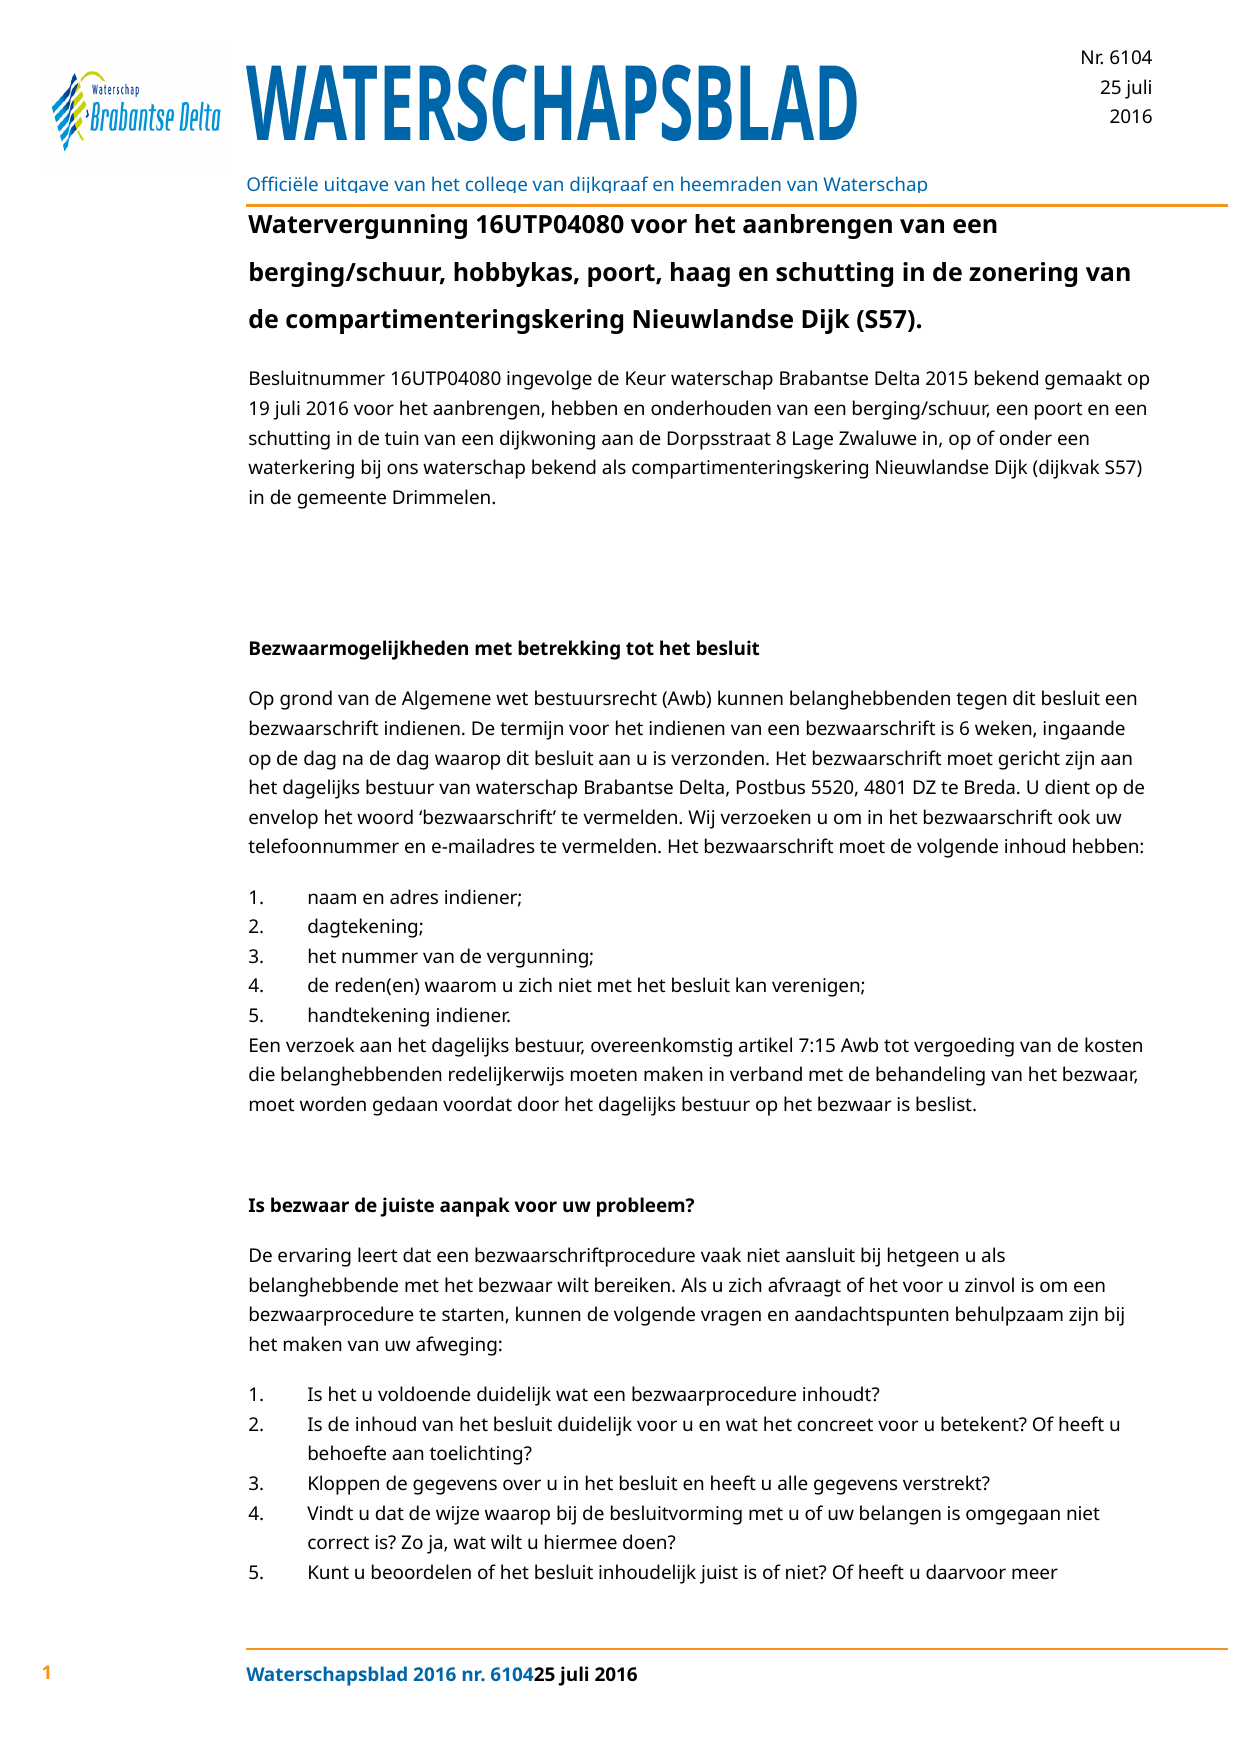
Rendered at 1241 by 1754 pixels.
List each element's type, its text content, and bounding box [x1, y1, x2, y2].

text De ervaring leert dat een bezwaarschriftprocedure vaak niet aansluit bij hetgeen u als belanghebbende met het bezwaar wilt bereiken. Als u zich afvraagt of het voor u zinvol is om een bezwaarprocedure te starten, kunnen de volgende vragen en aandachtspunten behulpzaam zijn bij het maken van uw afweging: [248, 1242, 1152, 1357]
text Een verzoek aan het dagelijks bestuur, overeenkomstig artikel 7:15 Awb tot vergoeding van de kosten die belanghebbenden redelijkerwijs moeten maken in verband met de behandeling van het bezwaar, moet worden gedaan voordat door het dagelijks bestuur op het bezwaar is beslist. [248, 1032, 1152, 1117]
list Kloppen de gegevens over u in het besluit en heeft u alle gegevens verstrekt? [248, 1470, 1152, 1496]
list dagtekening; [248, 913, 1152, 939]
list Vindt u dat de wijze waarop bij de besluitvorming met u of uw belangen is omgegaan niet correct is? Zo ja, wat wilt u hiermee doen? [248, 1500, 1152, 1555]
list Kunt u beoordelen of het besluit inhoudelijk juist is of niet? Of heeft u daarvoor meer [248, 1559, 1152, 1584]
list handtekening indiener. [248, 1002, 1152, 1028]
text Op grond van de Algemene wet bestuursrecht (Awb) kunnen belanghebbenden tegen dit besluit een bezwaarschrift indienen. De termijn voor het indienen van een bezwaarschrift is 6 weken, ingaande op de dag na de dag waarop dit besluit aan u is verzonden. Het bezwaarschrift moet gericht zijn aan het dagelijks bestuur van waterschap Brabantse Delta, Postbus 5520, 4801 DZ te Breda. U dient op de envelop het woord ‘bezwaarschrift’ te vermelden. Wij verzoeken u om in het bezwaarschrift ook uw telefoonnummer en e‑mailadres te vermelden. Het bezwaarschrift moet de volgende inhoud hebben: [248, 686, 1152, 859]
text Watervergunning 16UTP04080 voor het aanbrengen van een berging/schuur, hobbykas, poort, haag en schutting in de zonering van de compartimenteringskering Nieuwlandse Dijk (S57). [248, 207, 1152, 336]
list het nummer van de vergunning; [248, 943, 1152, 969]
text Is bezwaar de juiste aanpak voor uw probleem? [248, 1192, 1152, 1217]
list Is de inhoud van het besluit duidelijk voor u en wat het concreet voor u betekent? Of heeft u behoefte aan toelichting? [248, 1411, 1152, 1466]
list naam en adres indiener; [248, 884, 1152, 909]
picture [41, 47, 231, 172]
list de reden(en) waarom u zich niet met het besluit kan verenigen; [248, 973, 1152, 998]
text Besluitnummer 16UTP04080 ingevolge de Keur waterschap Brabantse Delta 2015 bekend gemaakt op 19 juli 2016 voor het aanbrengen, hebben en onderhouden van een berging/schuur, een poort en een schutting in de tuin van een dijkwoning aan de Dorpsstraat 8 Lage Zwaluwe in, op of onder een waterkering bij ons waterschap bekend als compartimenteringskering Nieuwlandse Dijk (dijkvak S57) in de gemeente Drimmelen. [248, 366, 1152, 509]
text Bezwaarmogelijkheden met betrekking tot het besluit [248, 635, 1152, 661]
list Is het u voldoende duidelijk wat een bezwaarprocedure inhoudt? [248, 1381, 1152, 1407]
